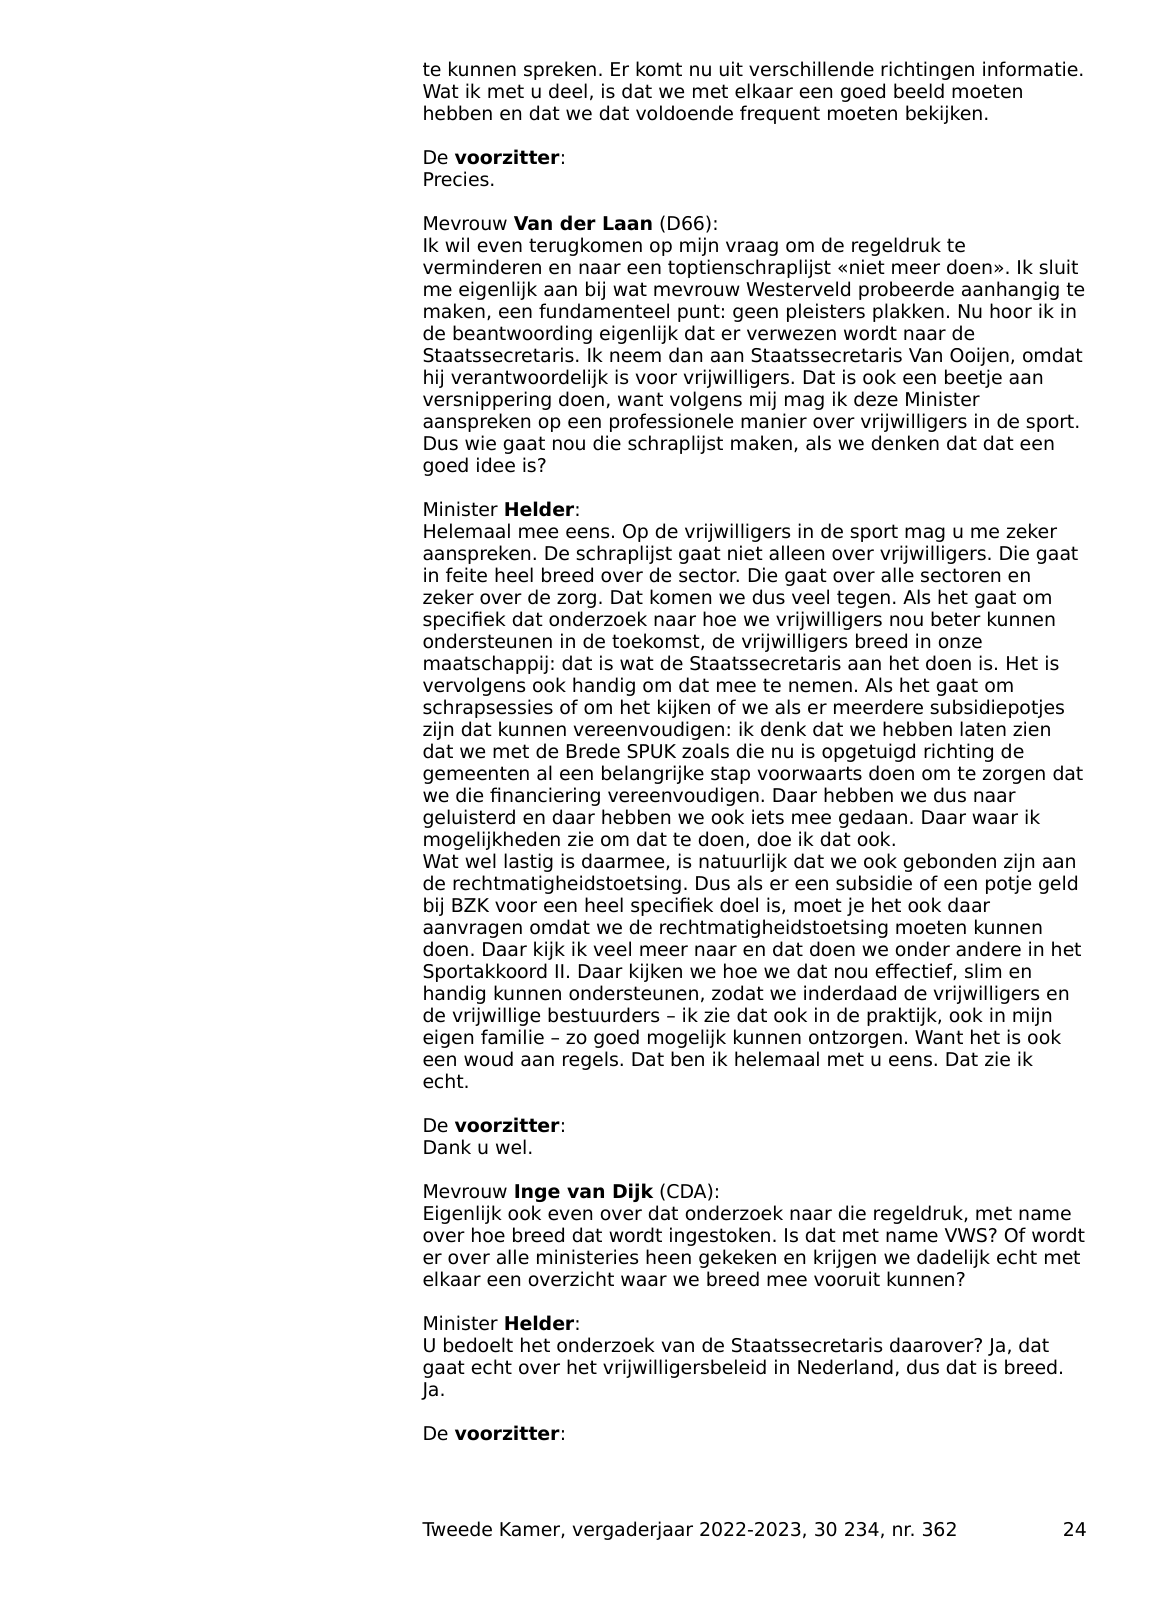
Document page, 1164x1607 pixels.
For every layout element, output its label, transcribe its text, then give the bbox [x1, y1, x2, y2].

text Wat wel lastig is daarmee, is natuurlijk dat we ook gebonden zijn aan de rechtmatigheidstoetsing. Dus als er een subsidie of een potje geld bij BZK voor een heel specifiek doel is, moet je het ook daar aanvragen omdat we de rechtmatigheidstoetsing moeten kunnen doen. Daar kijk ik veel meer naar en dat doen we onder andere in het Sportakkoord II. Daar kijken we hoe we dat nou effectief, slim en handig kunnen ondersteunen, zodat we inderdaad de vrijwilligers en de vrijwillige bestuurders – ik zie dat ook in de praktijk, ook in mijn eigen familie – zo goed mogelijk kunnen ontzorgen. Want het is ook een woud aan regels. Dat ben ik helemaal met u eens. Dat zie ik echt. [422, 851, 1087, 1093]
text Dank u wel. [422, 1137, 1087, 1159]
text Precies. [422, 169, 1087, 191]
text U bedoelt het onderzoek van de Staatssecretaris daarover? Ja, dat gaat echt over het vrijwilligersbeleid in Nederland, dus dat is breed. Ja. [422, 1335, 1087, 1401]
text De voorzitter: [422, 1115, 1087, 1137]
text De voorzitter: [422, 147, 1087, 169]
text De voorzitter: [422, 1423, 1087, 1445]
text Eigenlijk ook even over dat onderzoek naar die regeldruk, met name over hoe breed dat wordt ingestoken. Is dat met name VWS? Of wordt er over alle ministeries heen gekeken en krijgen we dadelijk echt met elkaar een overzicht waar we breed mee vooruit kunnen? [422, 1203, 1087, 1291]
text Ik wil even terugkomen op mijn vraag om de regeldruk te verminderen en naar een toptienschraplijst «niet meer doen». Ik sluit me eigenlijk aan bij wat mevrouw Westerveld probeerde aanhangig te maken, een fundamenteel punt: geen pleisters plakken. Nu hoor ik in de beantwoording eigenlijk dat er verwezen wordt naar de Staatssecretaris. Ik neem dan aan Staatssecretaris Van Ooijen, omdat hij verantwoordelijk is voor vrijwilligers. Dat is ook een beetje aan versnippering doen, want volgens mij mag ik deze Minister aanspreken op een professionele manier over vrijwilligers in de sport. Dus wie gaat nou die schraplijst maken, als we denken dat dat een goed idee is? [422, 235, 1087, 477]
text Minister Helder: [422, 499, 1087, 521]
text Mevrouw Van der Laan (D66): [422, 213, 1087, 235]
text Minister Helder: [422, 1313, 1087, 1335]
text Mevrouw Inge van Dijk (CDA): [422, 1181, 1087, 1203]
text te kunnen spreken. Er komt nu uit verschillende richtingen informatie. Wat ik met u deel, is dat we met elkaar een goed beeld moeten hebben en dat we dat voldoende frequent moeten bekijken. [422, 59, 1087, 125]
text Helemaal mee eens. Op de vrijwilligers in de sport mag u me zeker aanspreken. De schraplijst gaat niet alleen over vrijwilligers. Die gaat in feite heel breed over de sector. Die gaat over alle sectoren en zeker over de zorg. Dat komen we dus veel tegen. Als het gaat om specifiek dat onderzoek naar hoe we vrijwilligers nou beter kunnen ondersteunen in de toekomst, de vrijwilligers breed in onze maatschappij: dat is wat de Staatssecretaris aan het doen is. Het is vervolgens ook handig om dat mee te nemen. Als het gaat om schrapsessies of om het kijken of we als er meerdere subsidiepotjes zijn dat kunnen vereenvoudigen: ik denk dat we hebben laten zien dat we met de Brede SPUK zoals die nu is opgetuigd richting de gemeenten al een belangrijke stap voorwaarts doen om te zorgen dat we die financiering vereenvoudigen. Daar hebben we dus naar geluisterd en daar hebben we ook iets mee gedaan. Daar waar ik mogelijkheden zie om dat te doen, doe ik dat ook. [422, 521, 1087, 851]
